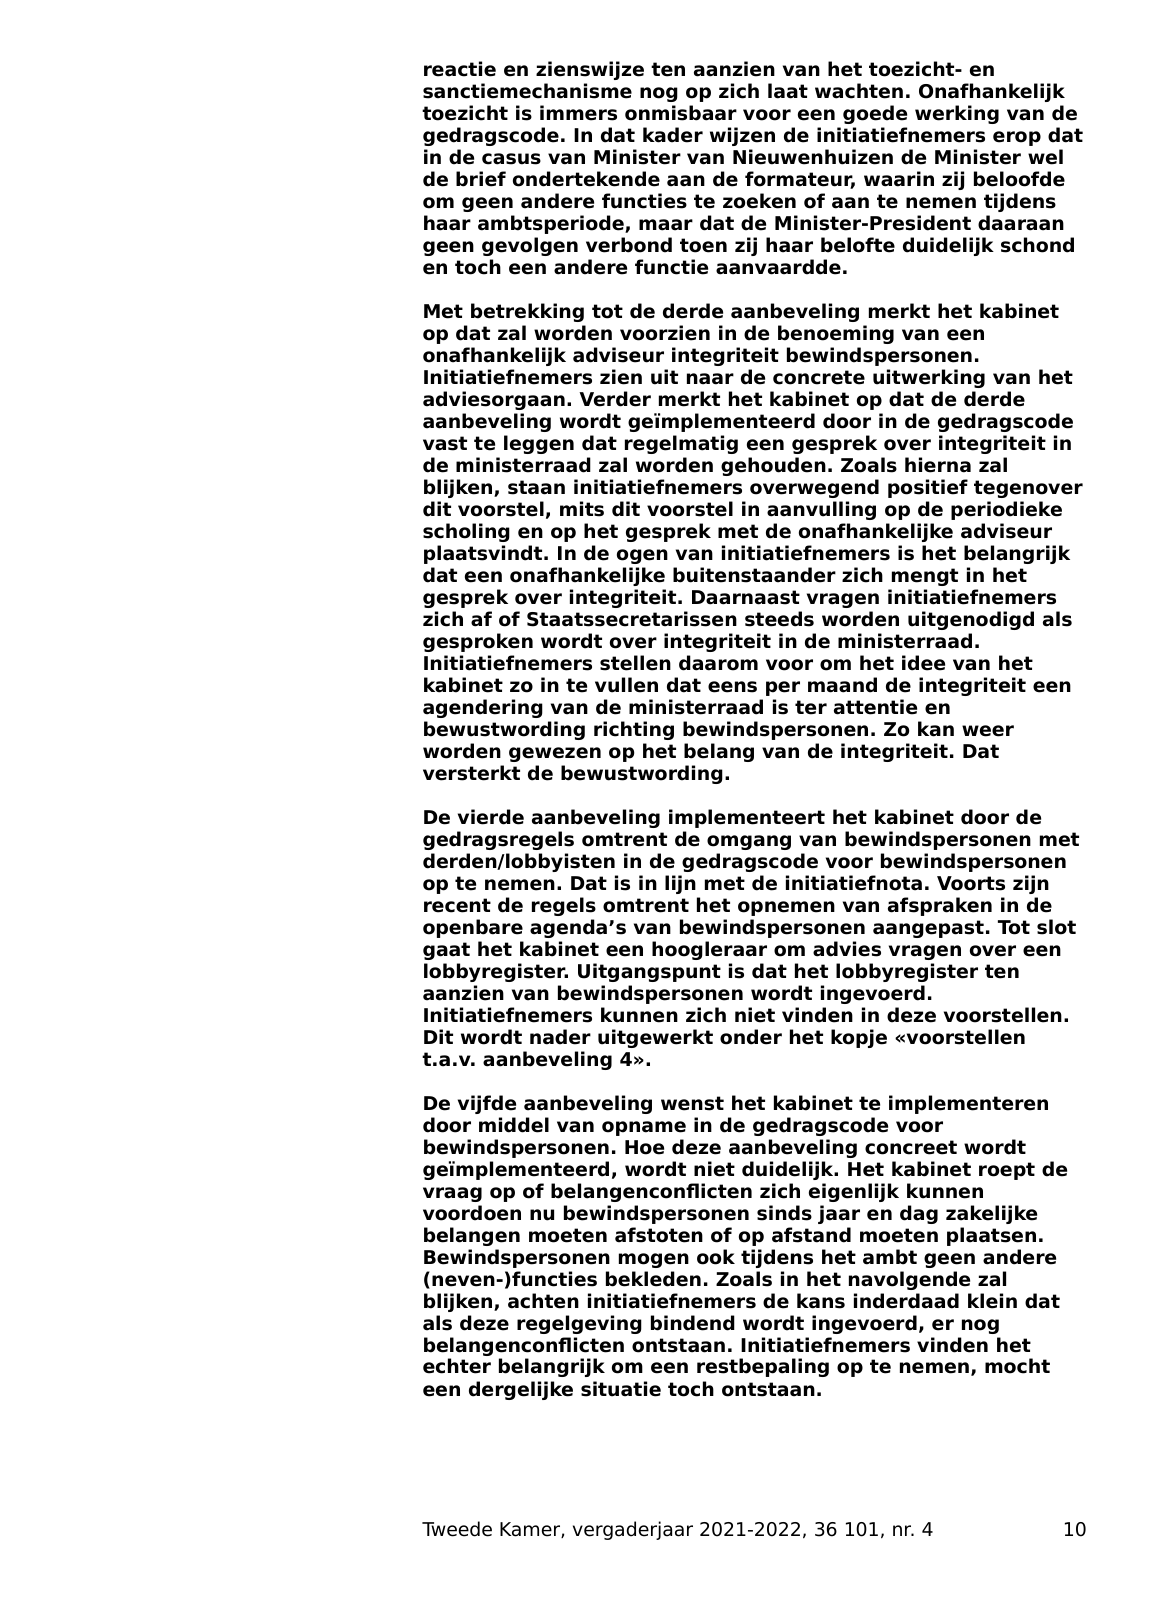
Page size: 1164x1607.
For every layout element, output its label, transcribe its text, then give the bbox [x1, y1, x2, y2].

text Met betrekking tot de derde aanbeveling merkt het kabinet op dat zal worden voorzien in de benoeming van een onafhankelijk adviseur integriteit bewindspersonen. Initiatiefnemers zien uit naar de concrete uitwerking van het adviesorgaan. Verder merkt het kabinet op dat de derde aanbeveling wordt geïmplementeerd door in de gedragscode vast te leggen dat regelmatig een gesprek over integriteit in de ministerraad zal worden gehouden. Zoals hierna zal blijken, staan initiatiefnemers overwegend positief tegenover dit voorstel, mits dit voorstel in aanvulling op de periodieke scholing en op het gesprek met de onafhankelijke adviseur plaatsvindt. In de ogen van initiatiefnemers is het belangrijk dat een onafhankelijke buitenstaander zich mengt in het gesprek over integriteit. Daarnaast vragen initiatiefnemers zich af of Staatssecretarissen steeds worden uitgenodigd als gesproken wordt over integriteit in de ministerraad. Initiatiefnemers stellen daarom voor om het idee van het kabinet zo in te vullen dat eens per maand de integriteit een agendering van de ministerraad is ter attentie en bewustwording richting bewindspersonen. Zo kan weer worden gewezen op het belang van de integriteit. Dat versterkt de bewustwording. [422, 301, 1087, 784]
text reactie en zienswijze ten aanzien van het toezicht- en sanctiemechanisme nog op zich laat wachten. Onafhankelijk toezicht is immers onmisbaar voor een goede werking van de gedragscode. In dat kader wijzen de initiatiefnemers erop dat in de casus van Minister van Nieuwenhuizen de Minister wel de brief ondertekende aan de formateur, waarin zij beloofde om geen andere functies te zoeken of aan te nemen tijdens haar ambtsperiode, maar dat de Minister-President daaraan geen gevolgen verbond toen zij haar belofte duidelijk schond en toch een andere functie aanvaardde. [422, 59, 1087, 279]
text De vierde aanbeveling implementeert het kabinet door de gedragsregels omtrent de omgang van bewindspersonen met derden/lobbyisten in de gedragscode voor bewindspersonen op te nemen. Dat is in lijn met de initiatiefnota. Voorts zijn recent de regels omtrent het opnemen van afspraken in de openbare agenda’s van bewindspersonen aangepast. Tot slot gaat het kabinet een hoogleraar om advies vragen over een lobbyregister. Uitgangspunt is dat het lobbyregister ten aanzien van bewindspersonen wordt ingevoerd. Initiatiefnemers kunnen zich niet vinden in deze voorstellen. Dit wordt nader uitgewerkt onder het kopje «voorstellen t.a.v. aanbeveling 4». [422, 807, 1087, 1071]
text De vijfde aanbeveling wenst het kabinet te implementeren door middel van opname in de gedragscode voor bewindspersonen. Hoe deze aanbeveling concreet wordt geïmplementeerd, wordt niet duidelijk. Het kabinet roept de vraag op of belangenconflicten zich eigenlijk kunnen voordoen nu bewindspersonen sinds jaar en dag zakelijke belangen moeten afstoten of op afstand moeten plaatsen. Bewindspersonen mogen ook tijdens het ambt geen andere (neven-)functies bekleden. Zoals in het navolgende zal blijken, achten initiatiefnemers de kans inderdaad klein dat als deze regelgeving bindend wordt ingevoerd, er nog belangenconflicten ontstaan. Initiatiefnemers vinden het echter belangrijk om een restbepaling op te nemen, mocht een dergelijke situatie toch ontstaan. [422, 1093, 1087, 1400]
